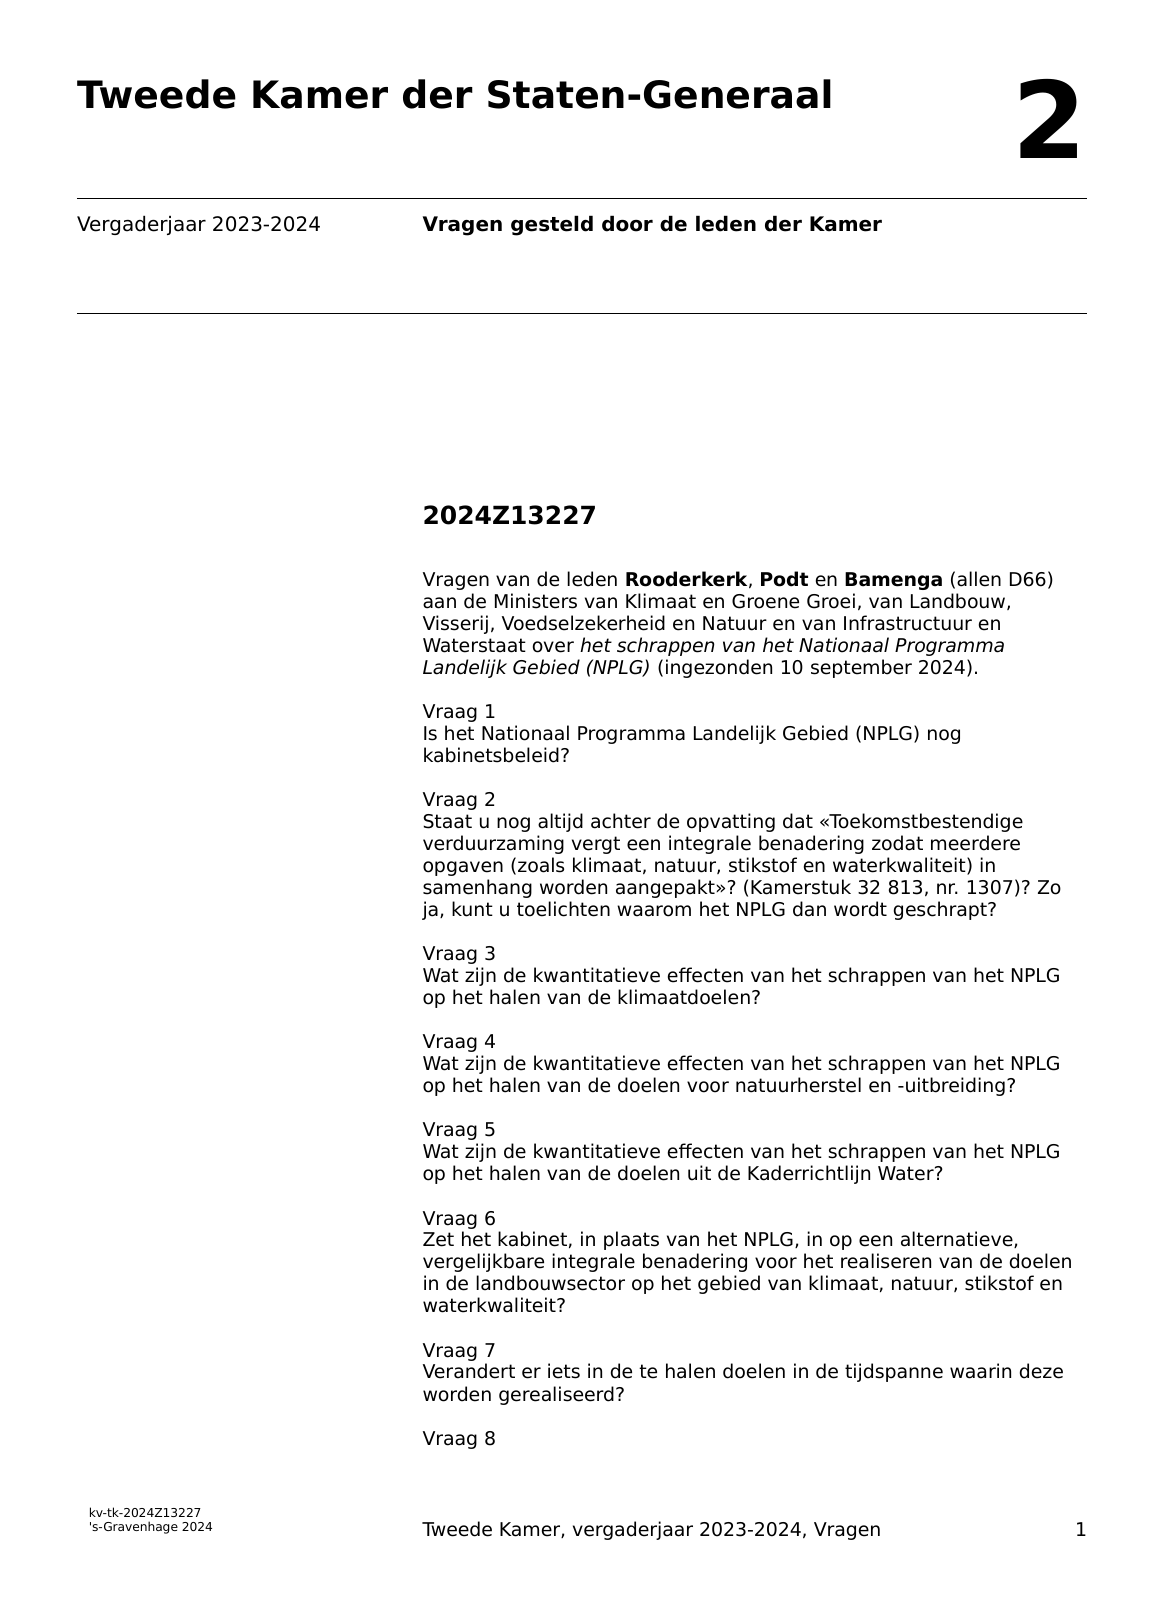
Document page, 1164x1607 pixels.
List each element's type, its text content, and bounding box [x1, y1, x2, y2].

text Vraag 1 [422, 701, 1087, 723]
text Vraag 6 [422, 1207, 1087, 1229]
text Wat zijn de kwantitatieve effecten van het schrappen van het NPLG op het halen van de klimaatdoelen? [422, 965, 1087, 1009]
text Vragen van de leden Rooderkerk, Podt en Bamenga (allen D66) aan de Ministers van Klimaat en Groene Groei, van Landbouw, Visserij, Voedselzekerheid en Natuur en van Infrastructuur en Waterstaat over het schrappen van het Nationaal Programma Landelijk Gebied (NPLG) (ingezonden 10 september 2024). [422, 569, 1087, 679]
text Vraag 2 [422, 789, 1087, 811]
table_header Tweede Kamer der Staten-Generaal [77, 59, 886, 198]
text Zet het kabinet, in plaats van het NPLG, in op een alternatieve, vergelijkbare integrale benadering voor het realiseren van de doelen in de landbouwsector op het gebied van klimaat, natuur, stikstof en waterkwaliteit? [422, 1229, 1087, 1317]
text 2024Z13227 [422, 501, 1087, 531]
text 's-Gravenhage 2024 [88, 1520, 323, 1534]
text Vraag 5 [422, 1119, 1087, 1141]
text Vraag 8 [422, 1428, 1087, 1449]
text Wat zijn de kwantitatieve effecten van het schrappen van het NPLG op het halen van de doelen voor natuurherstel en -uitbreiding? [422, 1053, 1087, 1097]
text kv-tk-2024Z13227 [88, 1506, 323, 1520]
text Verandert er iets in de te halen doelen in de tijdspanne waarin deze worden gerealiseerd? [422, 1361, 1087, 1405]
table_cell Vergaderjaar 2023-2024 [77, 199, 422, 313]
text Vraag 3 [422, 943, 1087, 965]
table_header 2 [886, 59, 1087, 198]
text Vraag 4 [422, 1031, 1087, 1053]
text Is het Nationaal Programma Landelijk Gebied (NPLG) nog kabinetsbeleid? [422, 723, 1087, 767]
text Wat zijn de kwantitatieve effecten van het schrappen van het NPLG op het halen van de doelen uit de Kaderrichtlijn Water? [422, 1141, 1087, 1185]
table_cell Vragen gesteld door de leden der Kamer [422, 199, 1087, 313]
text Vraag 7 [422, 1339, 1087, 1361]
text Staat u nog altijd achter de opvatting dat «Toekomstbestendige verduurzaming vergt een integrale benadering zodat meerdere opgaven (zoals klimaat, natuur, stikstof en waterkwaliteit) in samenhang worden aangepakt»? (Kamerstuk 32 813, nr. 1307)? Zo ja, kunt u toelichten waarom het NPLG dan wordt geschrapt? [422, 811, 1087, 921]
